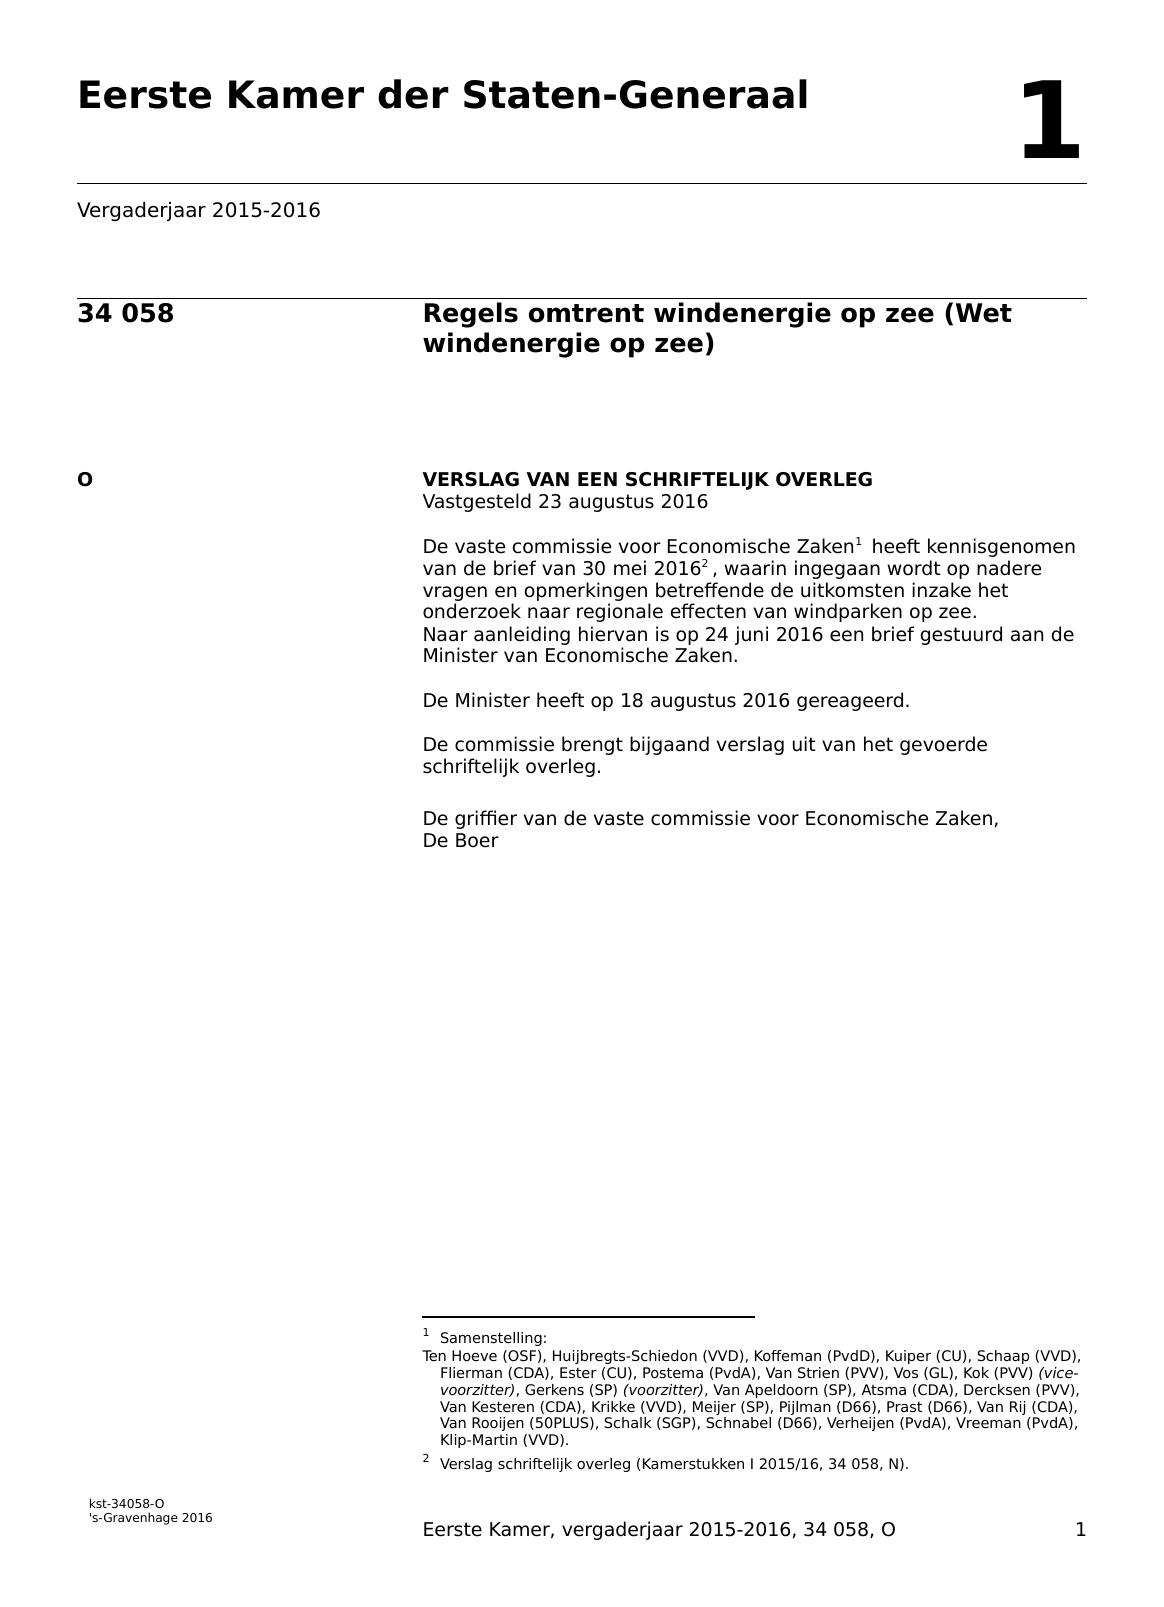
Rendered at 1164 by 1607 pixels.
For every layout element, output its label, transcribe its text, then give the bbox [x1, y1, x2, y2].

text Naar aanleiding hiervan is op 24 juni 2016 een brief gestuurd aan de Minister van Economische Zaken. [422, 623, 1087, 667]
subtitle 34 058 Regels omtrent windenergie op zee (Wet windenergie op zee) [77, 299, 1087, 358]
text kst-34058-O [88, 1497, 323, 1511]
table_header 1 [886, 59, 1087, 183]
text De vaste commissie voor Economische Zaken heeft kennisgenomen van de brief van 30 mei 2016, waarin ingegaan wordt op nadere vragen en opmerkingen betreffende de uitkomsten inzake het onderzoek naar regionale effecten van windparken op zee. [422, 536, 1087, 623]
text Ten Hoeve (OSF), Huijbregts-Schiedon (VVD), Koffeman (PvdD), Kuiper (CU), Schaap (VVD), Flierman (CDA), Ester (CU), Postema (PvdA), Van Strien (PVV), Vos (GL), Kok (PVV) (vice-voorzitter), Gerkens (SP) (voorzitter), Van Apeldoorn (SP), Atsma (CDA), Dercksen (PVV), Van Kesteren (CDA), Krikke (VVD), Meijer (SP), Pijlman (D66), Prast (D66), Van Rij (CDA), Van Rooijen (50PLUS), Schalk (SGP), Schnabel (D66), Verheijen (PvdA), Vreeman (PvdA), Klip-Martin (VVD). [422, 1348, 1087, 1449]
text Samenstelling: [422, 1326, 1087, 1348]
table_header Eerste Kamer der Staten-Generaal [77, 59, 886, 183]
text Vastgesteld 23 augustus 2016 [422, 491, 1087, 513]
text Verslag schriftelijk overleg (Kamerstukken I 2015/16, 34 058, N). [422, 1452, 1087, 1474]
text De griffier van de vaste commissie voor Economische Zaken, De Boer [422, 808, 1087, 852]
table_cell Vergaderjaar 2015-2016 [77, 184, 1087, 298]
text De commissie brengt bijgaand verslag uit van het gevoerde schriftelijk overleg. [422, 734, 1087, 778]
text 's-Gravenhage 2016 [88, 1511, 323, 1525]
text De Minister heeft op 18 augustus 2016 gereageerd. [422, 689, 1087, 712]
subtitle O VERSLAG VAN EEN SCHRIFTELIJK OVERLEG [77, 469, 1087, 491]
